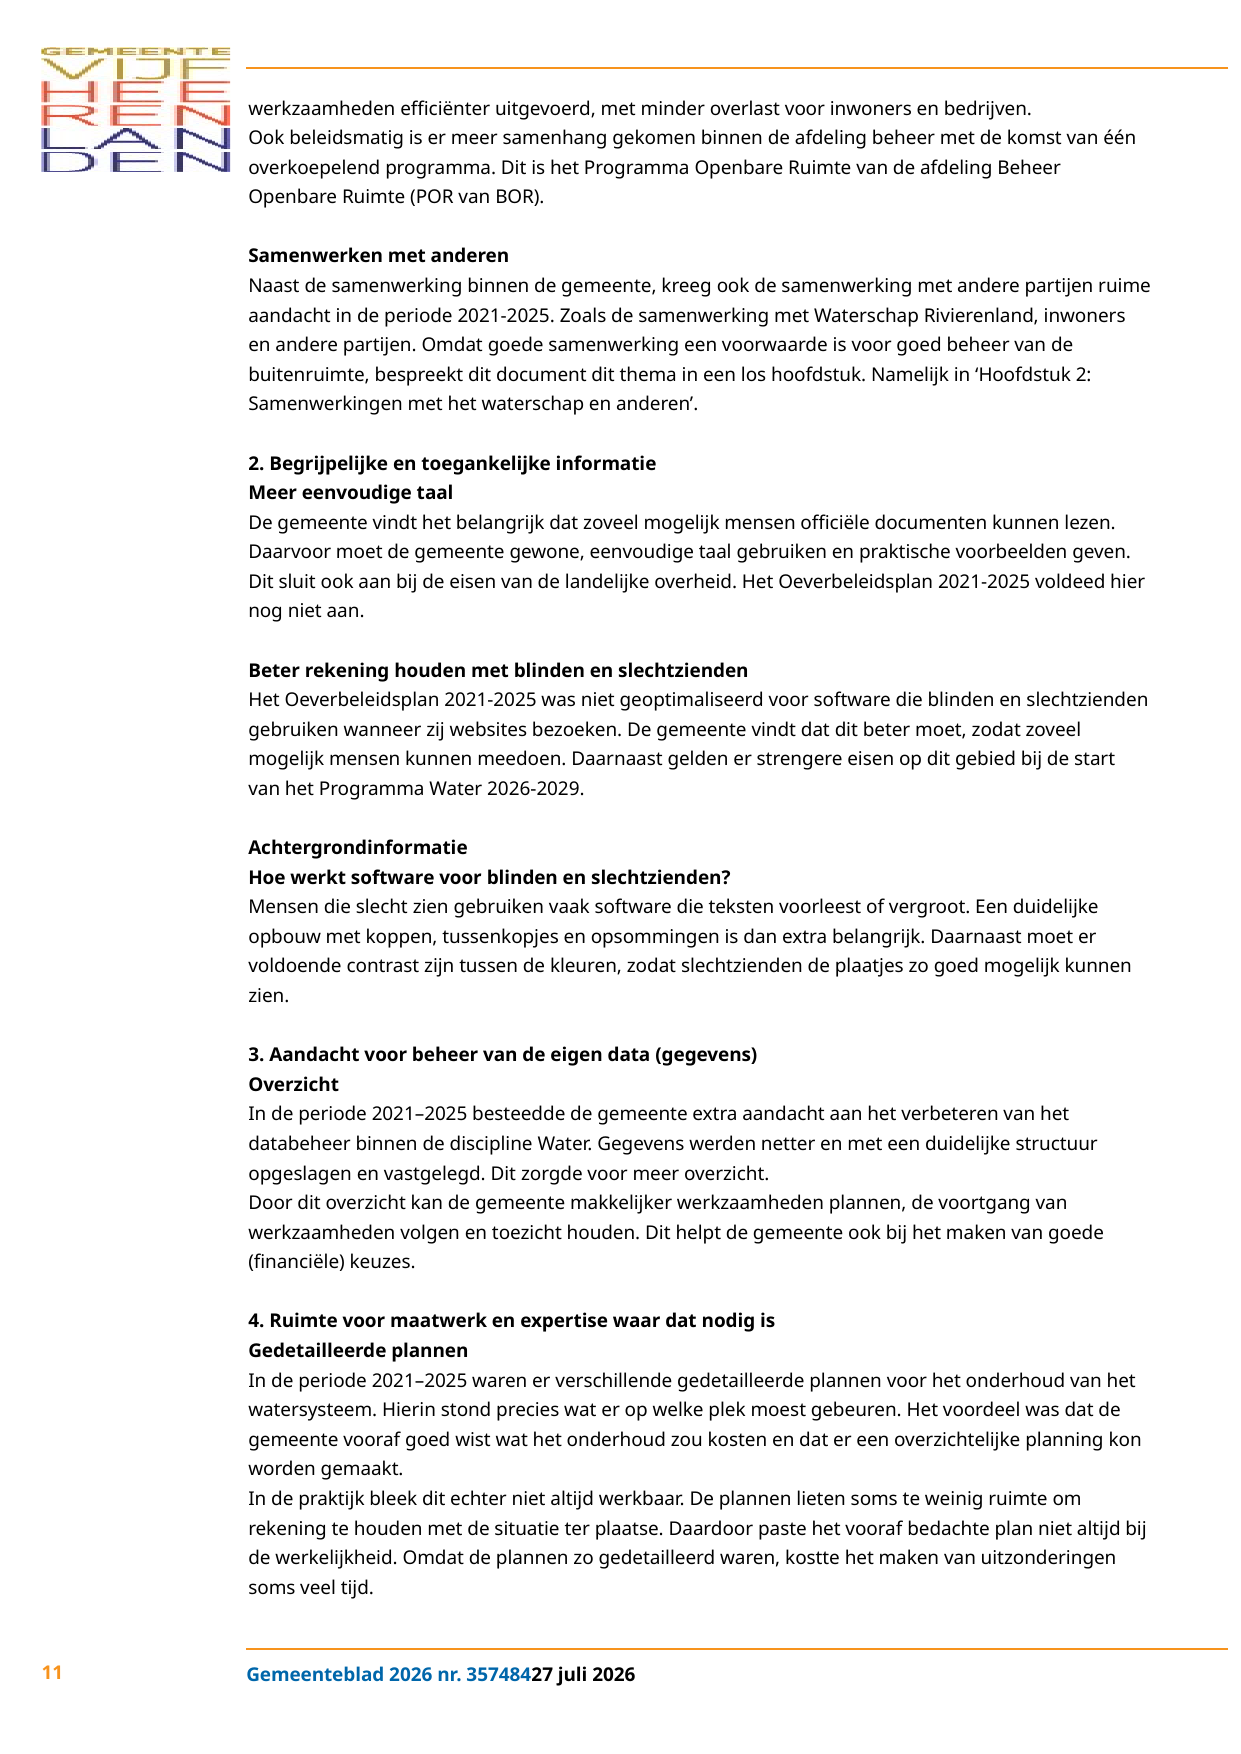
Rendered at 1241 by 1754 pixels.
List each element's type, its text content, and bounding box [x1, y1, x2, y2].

text Hoe werkt software voor blinden en slechtzienden? [248, 864, 1152, 890]
text Overzicht [248, 1071, 1152, 1097]
text 3. Aandacht voor beheer van de eigen data (gegevens) [248, 1041, 1152, 1067]
text 4. Ruimte voor maatwerk en expertise waar dat nodig is [248, 1308, 1152, 1333]
text Ook beleidsmatig is er meer samenhang gekomen binnen de afdeling beheer met de komst van één overkoepelend programma. Dit is het Programma Openbare Ruimte van de afdeling Beheer Openbare Ruimte (POR van BOR). [248, 124, 1152, 209]
text Het Oeverbeleidsplan 2021-2025 was niet geoptimaliseerd voor software die blinden en slechtzienden gebruiken wanneer zij websites bezoeken. De gemeente vindt dat dit beter moet, zodat zoveel mogelijk mensen kunnen meedoen. Daarnaast gelden er strengere eisen op dit gebied bij de start van het Programma Water 2026-2029. [248, 686, 1152, 801]
text Meer eenvoudige taal [248, 479, 1152, 505]
text Gedetailleerde plannen [248, 1337, 1152, 1363]
text Samenwerken met anderen [248, 243, 1152, 268]
text Achtergrondinformatie [248, 834, 1152, 860]
text 2. Begrijpelijke en toegankelijke informatie [248, 450, 1152, 476]
text Naast de samenwerking binnen de gemeente, kreeg ook de samenwerking met andere partijen ruime aandacht in de periode 2021-2025. Zoals de samenwerking met Waterschap Rivierenland, inwoners en andere partijen. Omdat goede samenwerking een voorwaarde is voor goed beheer van de buitenruimte, bespreekt dit document dit thema in een los hoofdstuk. Namelijk in ‘Hoofdstuk 2: Samenwerkingen met het waterschap en anderen’. [248, 272, 1152, 416]
text Door dit overzicht kan de gemeente makkelijker werkzaamheden plannen, de voortgang van werkzaamheden volgen en toezicht houden. Dit helpt de gemeente ook bij het maken van goede (financiële) keuzes. [248, 1189, 1152, 1274]
text In de periode 2021–2025 waren er verschillende gedetailleerde plannen voor het onderhoud van het watersysteem. Hierin stond precies wat er op welke plek moest gebeuren. Het voordeel was dat de gemeente vooraf goed wist wat het onderhoud zou kosten en dat er een overzichtelijke planning kon worden gemaakt. [248, 1367, 1152, 1481]
text werkzaamheden efficiënter uitgevoerd, met minder overlast voor inwoners en bedrijven. [248, 95, 1152, 121]
text In de periode 2021–2025 besteedde de gemeente extra aandacht aan het verbeteren van het databeheer binnen de discipline Water. Gegevens werden netter en met een duidelijke structuur opgeslagen en vastgelegd. Dit zorgde voor meer overzicht. [248, 1101, 1152, 1186]
text Beter rekening houden met blinden en slechtzienden [248, 657, 1152, 683]
text Mensen die slecht zien gebruiken vaak software die teksten voorleest of vergroot. Een duidelijke opbouw met koppen, tussenkopjes en opsommingen is dan extra belangrijk. Daarnaast moet er voldoende contrast zijn tussen de kleuren, zodat slechtzienden de plaatjes zo goed mogelijk kunnen zien. [248, 893, 1152, 1008]
text De gemeente vindt het belangrijk dat zoveel mogelijk mensen officiële documenten kunnen lezen. Daarvoor moet de gemeente gewone, eenvoudige taal gebruiken en praktische voorbeelden geven. Dit sluit ook aan bij de eisen van de landelijke overheid. Het Oeverbeleidsplan 2021-2025 voldeed hier nog niet aan. [248, 509, 1152, 623]
picture [41, 47, 231, 172]
text In de praktijk bleek dit echter niet altijd werkbaar. De plannen lieten soms te weinig ruimte om rekening te houden met de situatie ter plaatse. Daardoor paste het vooraf bedachte plan niet altijd bij de werkelijkheid. Omdat de plannen zo gedetailleerd waren, kostte het maken van uitzonderingen soms veel tijd. [248, 1485, 1152, 1600]
